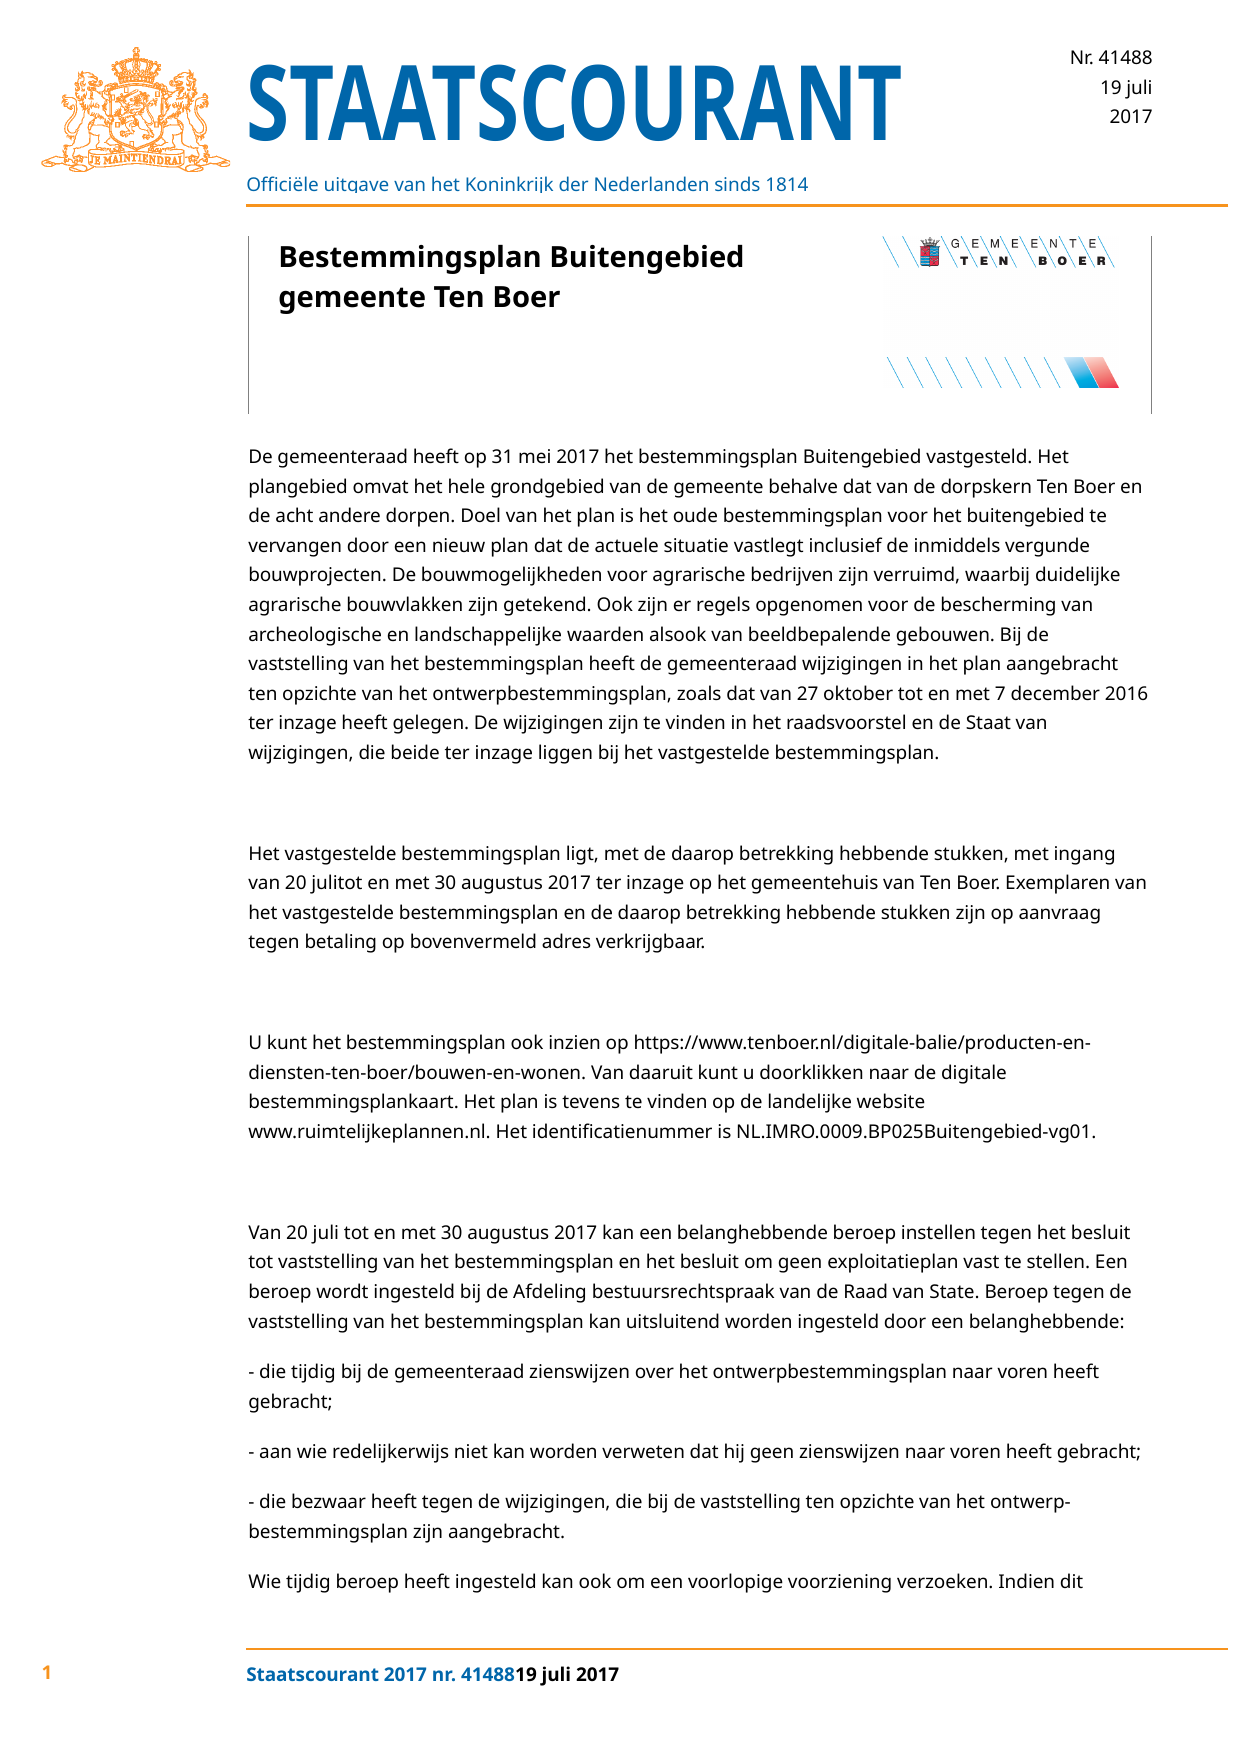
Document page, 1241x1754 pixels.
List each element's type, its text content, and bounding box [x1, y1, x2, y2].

text De gemeenteraad heeft op 31 mei 2017 het bestemmingsplan Buitengebied vastgesteld. Het plangebied omvat het hele grondgebied van de gemeente behalve dat van de dorpskern Ten Boer en de acht andere dorpen. Doel van het plan is het oude bestemmingsplan voor het buitengebied te vervangen door een nieuw plan dat de actuele situatie vastlegt inclusief de inmiddels vergunde bouwprojecten. De bouwmogelijkheden voor agrarische bedrijven zijn verruimd, waarbij duidelijke agrarische bouwvlakken zijn getekend. Ook zijn er regels opgenomen voor de bescherming van archeologische en landschappelijke waarden alsook van beeldbepalende gebouwen. Bij de vaststelling van het bestemmingsplan heeft de gemeenteraad wijzigingen in het plan aangebracht ten opzichte van het ontwerpbestemmingsplan, zoals dat van 27 oktober tot en met 7 december 2016 ter inzage heeft gelegen. De wijzigingen zijn te vinden in het raadsvoorstel en de Staat van wijzigingen, die beide ter inzage liggen bij het vastgestelde bestemmingsplan. [248, 443, 1152, 765]
text Van 20 juli tot en met 30 augustus 2017 kan een belanghebbende beroep instellen tegen het besluit tot vaststelling van het bestemmingsplan en het besluit om geen exploitatieplan vast te stellen. Een beroep wordt ingesteld bij de Afdeling bestuursrechtspraak van de Raad van State. Beroep tegen de vaststelling van het bestemmingsplan kan uitsluitend worden ingesteld door een belanghebbende: [248, 1219, 1152, 1333]
text - aan wie redelijkerwijs niet kan worden verweten dat hij geen zienswijzen naar voren heeft gebracht; [248, 1438, 1152, 1464]
text Het vastgestelde bestemmingsplan ligt, met de daarop betrekking hebbende stukken, met ingang van 20 julitot en met 30 augustus 2017 ter inzage op het gemeentehuis van Ten Boer. Exemplaren van het vastgestelde bestemmingsplan en de daarop betrekking hebbende stukken zijn op aanvraag tegen betaling op bovenvermeld adres verkrijgbaar. [248, 840, 1152, 954]
picture [882, 236, 1119, 388]
text U kunt het bestemmingsplan ook inzien op https://www.tenboer.nl/digitale-balie/producten-en-diensten-ten-boer/bouwen-en-wonen. Van daaruit kunt u doorklikken naar de digitale bestemmingsplankaart. Het plan is tevens te vinden op de landelijke website www.ruimtelijkeplannen.nl. Het identificatienummer is NL.IMRO.0009.BP025Buitengebied-vg01. [248, 1029, 1152, 1144]
table_header Bestemmingsplan Buitengebied gemeente Ten Boer [249, 236, 850, 414]
text Wie tijdig beroep heeft ingesteld kan ook om een voorlopige voorziening verzoeken. Indien dit [248, 1569, 1152, 1594]
picture [41, 47, 231, 172]
text - die tijdig bij de gemeenteraad zienswijzen over het ontwerpbestemmingsplan naar voren heeft gebracht; [248, 1358, 1152, 1413]
table_header [850, 236, 1151, 414]
text - die bezwaar heeft tegen de wijzigingen, die bij de vaststelling ten opzichte van het ontwerp-bestemmingsplan zijn aangebracht. [248, 1489, 1152, 1544]
